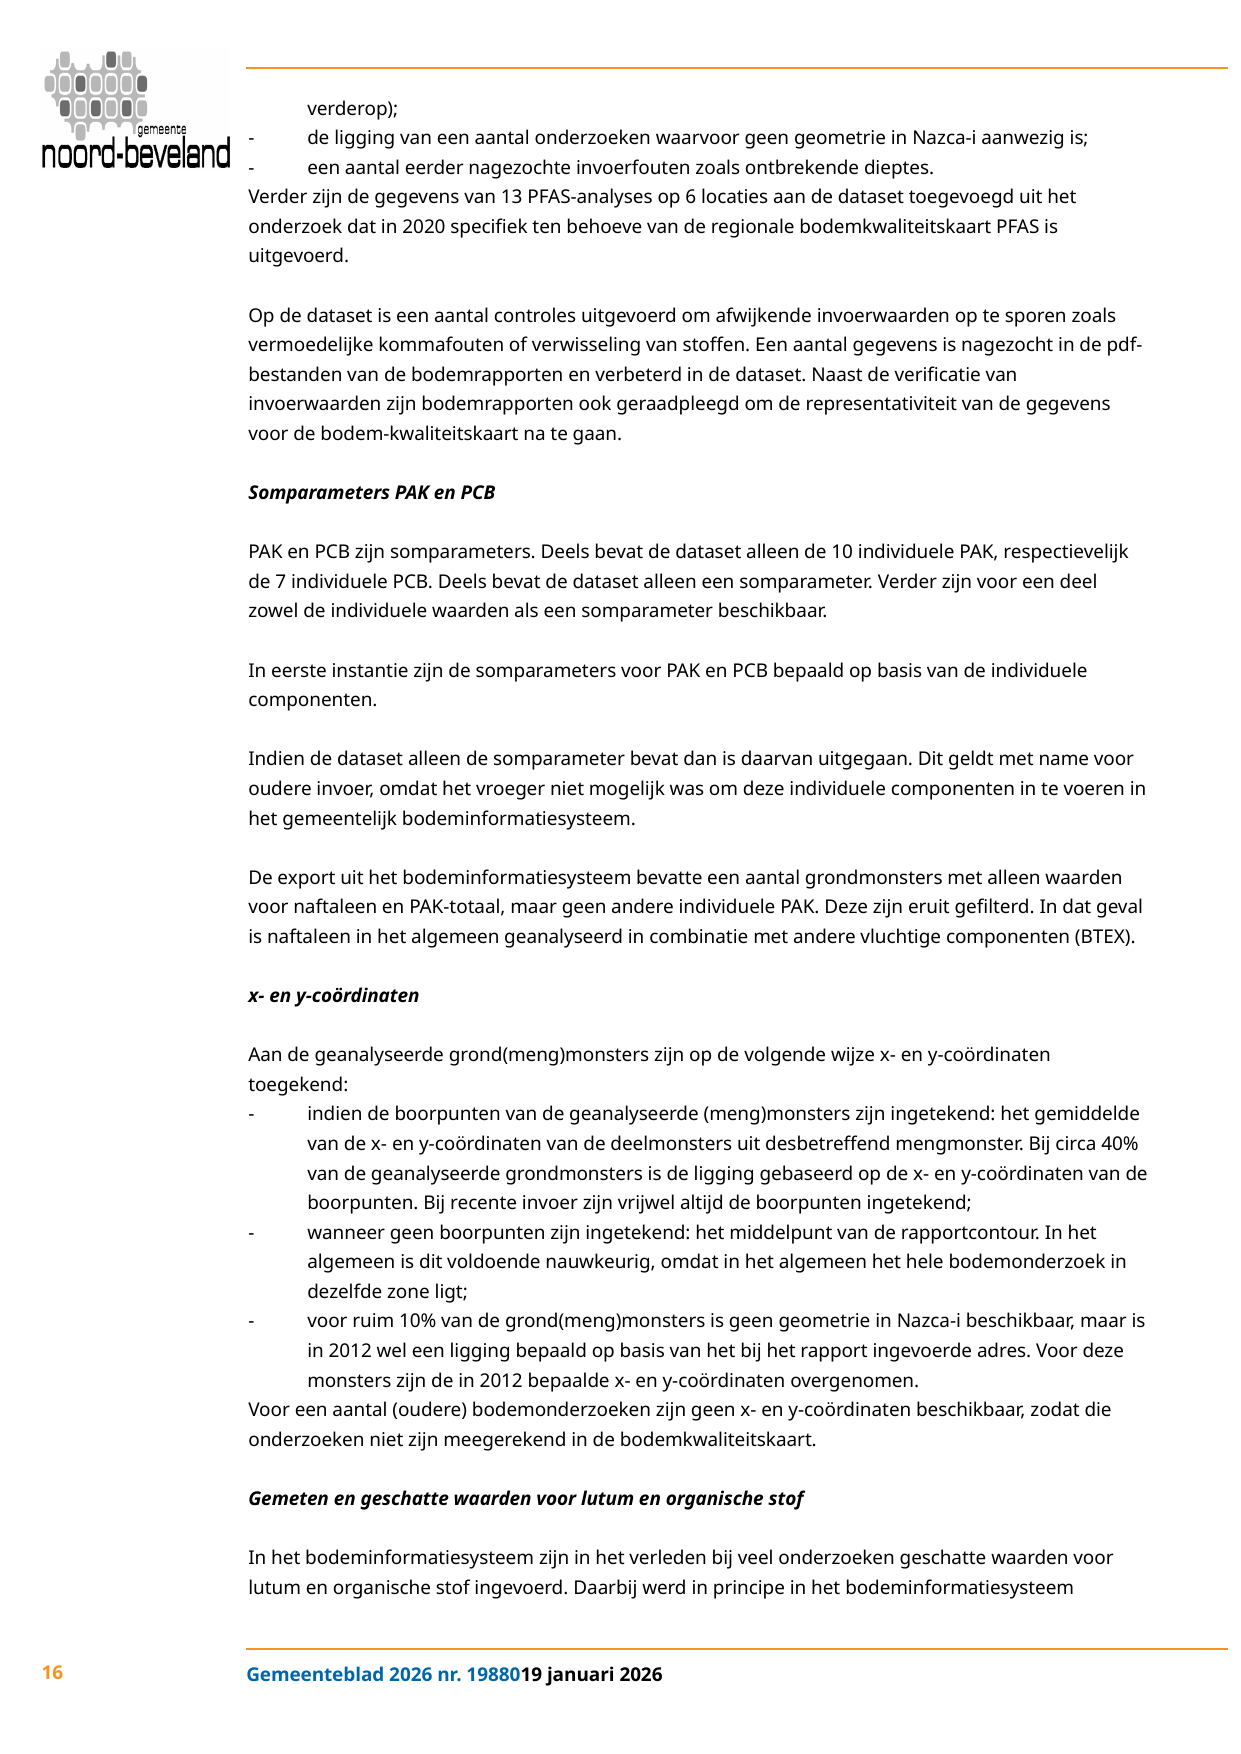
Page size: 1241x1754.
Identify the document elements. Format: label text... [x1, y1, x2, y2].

text In eerste instantie zijn de somparameters voor PAK en PCB bepaald op basis van de individuele componenten. [248, 657, 1152, 712]
list indien de boorpunten van de geanalyseerde (meng)monsters zijn ingetekend: het gemiddelde van de x- en y-coördinaten van de deelmonsters uit desbetreffend mengmonster. Bij circa 40% van de geanalyseerde grondmonsters is de ligging gebaseerd op de x- en y-coördinaten van de boorpunten. Bij recente invoer zijn vrijwel altijd de boorpunten ingetekend; [248, 1101, 1152, 1215]
text Voor een aantal (oudere) bodemonderzoeken zijn geen x- en y-coördinaten beschikbaar, zodat die onderzoeken niet zijn meegerekend in de bodemkwaliteitskaart. [248, 1396, 1152, 1452]
text x- en y-coördinaten [248, 982, 1152, 1008]
list verderop); [248, 95, 1152, 121]
list de ligging van een aantal onderzoeken waarvoor geen geometrie in Nazca-i aanwezig is; [248, 124, 1152, 150]
text Verder zijn de gegevens van 13 PFAS-analyses op 6 locaties aan de dataset toegevoegd uit het onderzoek dat in 2020 specifiek ten behoeve van de regionale bodemkwaliteitskaart PFAS is uitgevoerd. [248, 183, 1152, 268]
text Aan de geanalyseerde grond(meng)monsters zijn op de volgende wijze x- en y-coördinaten toegekend: [248, 1041, 1152, 1097]
text De export uit het bodeminformatiesysteem bevatte een aantal grondmonsters met alleen waarden voor naftaleen en PAK-totaal, maar geen andere individuele PAK. Deze zijn eruit gefilterd. In dat geval is naftaleen in het algemeen geanalyseerd in combinatie met andere vluchtige componenten (BTEX). [248, 864, 1152, 949]
text Op de dataset is een aantal controles uitgevoerd om afwijkende invoerwaarden op te sporen zoals vermoedelijke kommafouten of verwisseling van stoffen. Een aantal gegevens is nagezocht in de pdf-bestanden van de bodemrapporten en verbeterd in de dataset. Naast de verificatie van invoerwaarden zijn bodemrapporten ook geraadpleegd om de representativiteit van de gegevens voor de bodem-kwaliteitskaart na te gaan. [248, 302, 1152, 446]
text In het bodeminformatiesysteem zijn in het verleden bij veel onderzoeken geschatte waarden voor lutum en organische stof ingevoerd. Daarbij werd in principe in het bodeminformatiesysteem [248, 1544, 1152, 1600]
list een aantal eerder nagezochte invoerfouten zoals ontbrekende dieptes. [248, 154, 1152, 180]
text PAK en PCB zijn somparameters. Deels bevat de dataset alleen de 10 individuele PAK, respectievelijk de 7 individuele PCB. Deels bevat de dataset alleen een somparameter. Verder zijn voor een deel zowel de individuele waarden als een somparameter beschikbaar. [248, 538, 1152, 623]
list wanneer geen boorpunten zijn ingetekend: het middelpunt van de rapportcontour. In het algemeen is dit voldoende nauwkeurig, omdat in het algemeen het hele bodemonderzoek in dezelfde zone ligt; [248, 1219, 1152, 1304]
text Gemeten en geschatte waarden voor lutum en organische stof [248, 1485, 1152, 1511]
text Indien de dataset alleen de somparameter bevat dan is daarvan uitgegaan. Dit geldt met name voor oudere invoer, omdat het vroeger niet mogelijk was om deze individuele componenten in te voeren in het gemeentelijk bodeminformatiesysteem. [248, 746, 1152, 831]
list voor ruim 10% van de grond(meng)monsters is geen geometrie in Nazca-i beschikbaar, maar is in 2012 wel een ligging bepaald op basis van het bij het rapport ingevoerde adres. Voor deze monsters zijn de in 2012 bepaalde x- en y-coördinaten overgenomen. [248, 1308, 1152, 1393]
picture [41, 47, 231, 172]
text Somparameters PAK en PCB [248, 479, 1152, 505]
